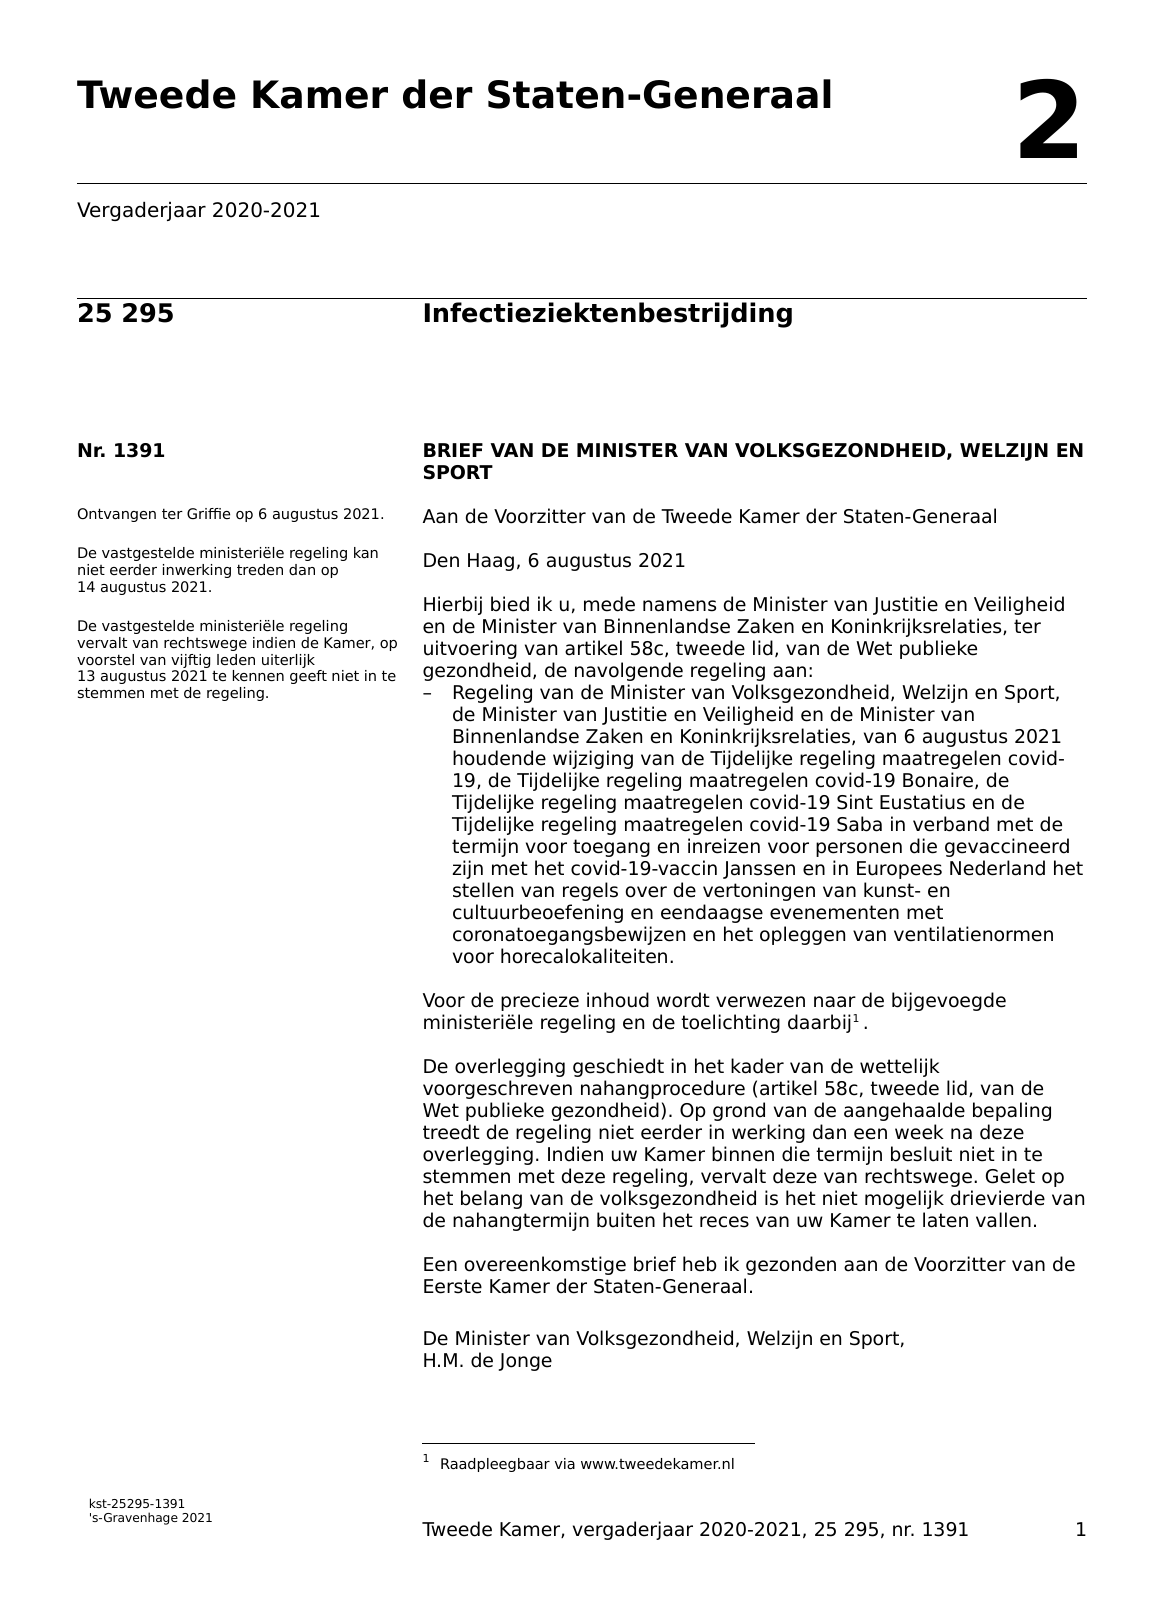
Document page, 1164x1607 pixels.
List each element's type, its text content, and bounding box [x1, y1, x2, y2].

table_header Tweede Kamer der Staten-Generaal [77, 59, 886, 183]
text [77, 596, 399, 618]
text [77, 523, 399, 545]
table_cell Vergaderjaar 2020-2021 [77, 184, 1087, 298]
text – Regeling van de Minister van Volksgezondheid, Welzijn en Sport, de Minister van Justitie en Veiligheid en de Minister van Binnenlandse Zaken en Koninkrijksrelaties, van 6 augustus 2021 houdende wijziging van de Tijdelijke regeling maatregelen covid-19, de Tijdelijke regeling maatregelen covid-19 Bonaire, de Tijdelijke regeling maatregelen covid-19 Sint Eustatius en de Tijdelijke regeling maatregelen covid-19 Saba in verband met de termijn voor toegang en inreizen voor personen die gevaccineerd zijn met het covid-19-vaccin Janssen en in Europees Nederland het stellen van regels over de vertoningen van kunst- en cultuurbeoefening en eendaagse evenementen met coronatoegangsbewijzen en het opleggen van ventilatienormen voor horecalokaliteiten. [422, 682, 1087, 968]
text De vastgestelde ministeriële regeling vervalt van rechtswege indien de Kamer, op voorstel van vijftig leden uiterlijk 13 augustus 2021 te kennen geeft niet in te stemmen met de regeling. [77, 618, 399, 702]
text Raadpleegbaar via www.tweedekamer.nl [422, 1452, 1087, 1474]
text De overlegging geschiedt in het kader van de wettelijk voorgeschreven nahangprocedure (artikel 58c, tweede lid, van de Wet publieke gezondheid). Op grond van de aangehaalde bepaling treedt de regeling niet eerder in werking dan een week na deze overlegging. Indien uw Kamer binnen die termijn besluit niet in te stemmen met deze regeling, vervalt deze van rechtswege. Gelet op het belang van de volksgezondheid is het niet mogelijk drievierde van de nahangtermijn buiten het reces van uw Kamer te laten vallen. [422, 1056, 1087, 1232]
text Een overeenkomstige brief heb ik gezonden aan de Voorzitter van de Eerste Kamer der Staten-Generaal. [422, 1254, 1087, 1298]
text Hierbij bied ik u, mede namens de Minister van Justitie en Veiligheid en de Minister van Binnenlandse Zaken en Koninkrijksrelaties, ter uitvoering van artikel 58c, tweede lid, van de Wet publieke gezondheid, de navolgende regeling aan: [422, 594, 1087, 682]
text Den Haag, 6 augustus 2021 [422, 550, 1087, 572]
text 's-Gravenhage 2021 [88, 1511, 323, 1525]
table_header 2 [886, 59, 1087, 183]
subtitle 25 295 Infectieziektenbestrijding [77, 299, 1087, 329]
subtitle Nr. 1391 BRIEF VAN DE MINISTER VAN VOLKSGEZONDHEID, WELZIJN EN SPORT [77, 440, 1087, 484]
text Ontvangen ter Griffie op 6 augustus 2021. [77, 506, 399, 523]
text De Minister van Volksgezondheid, Welzijn en Sport, H.M. de Jonge [422, 1328, 1087, 1372]
text De vastgestelde ministeriële regeling kan niet eerder inwerking treden dan op 14 augustus 2021. [77, 545, 399, 596]
text Aan de Voorzitter van de Tweede Kamer der Staten-Generaal [422, 506, 1087, 528]
text kst-25295-1391 [88, 1497, 323, 1511]
text Voor de precieze inhoud wordt verwezen naar de bijgevoegde ministeriële regeling en de toelichting daarbij. [422, 990, 1087, 1034]
